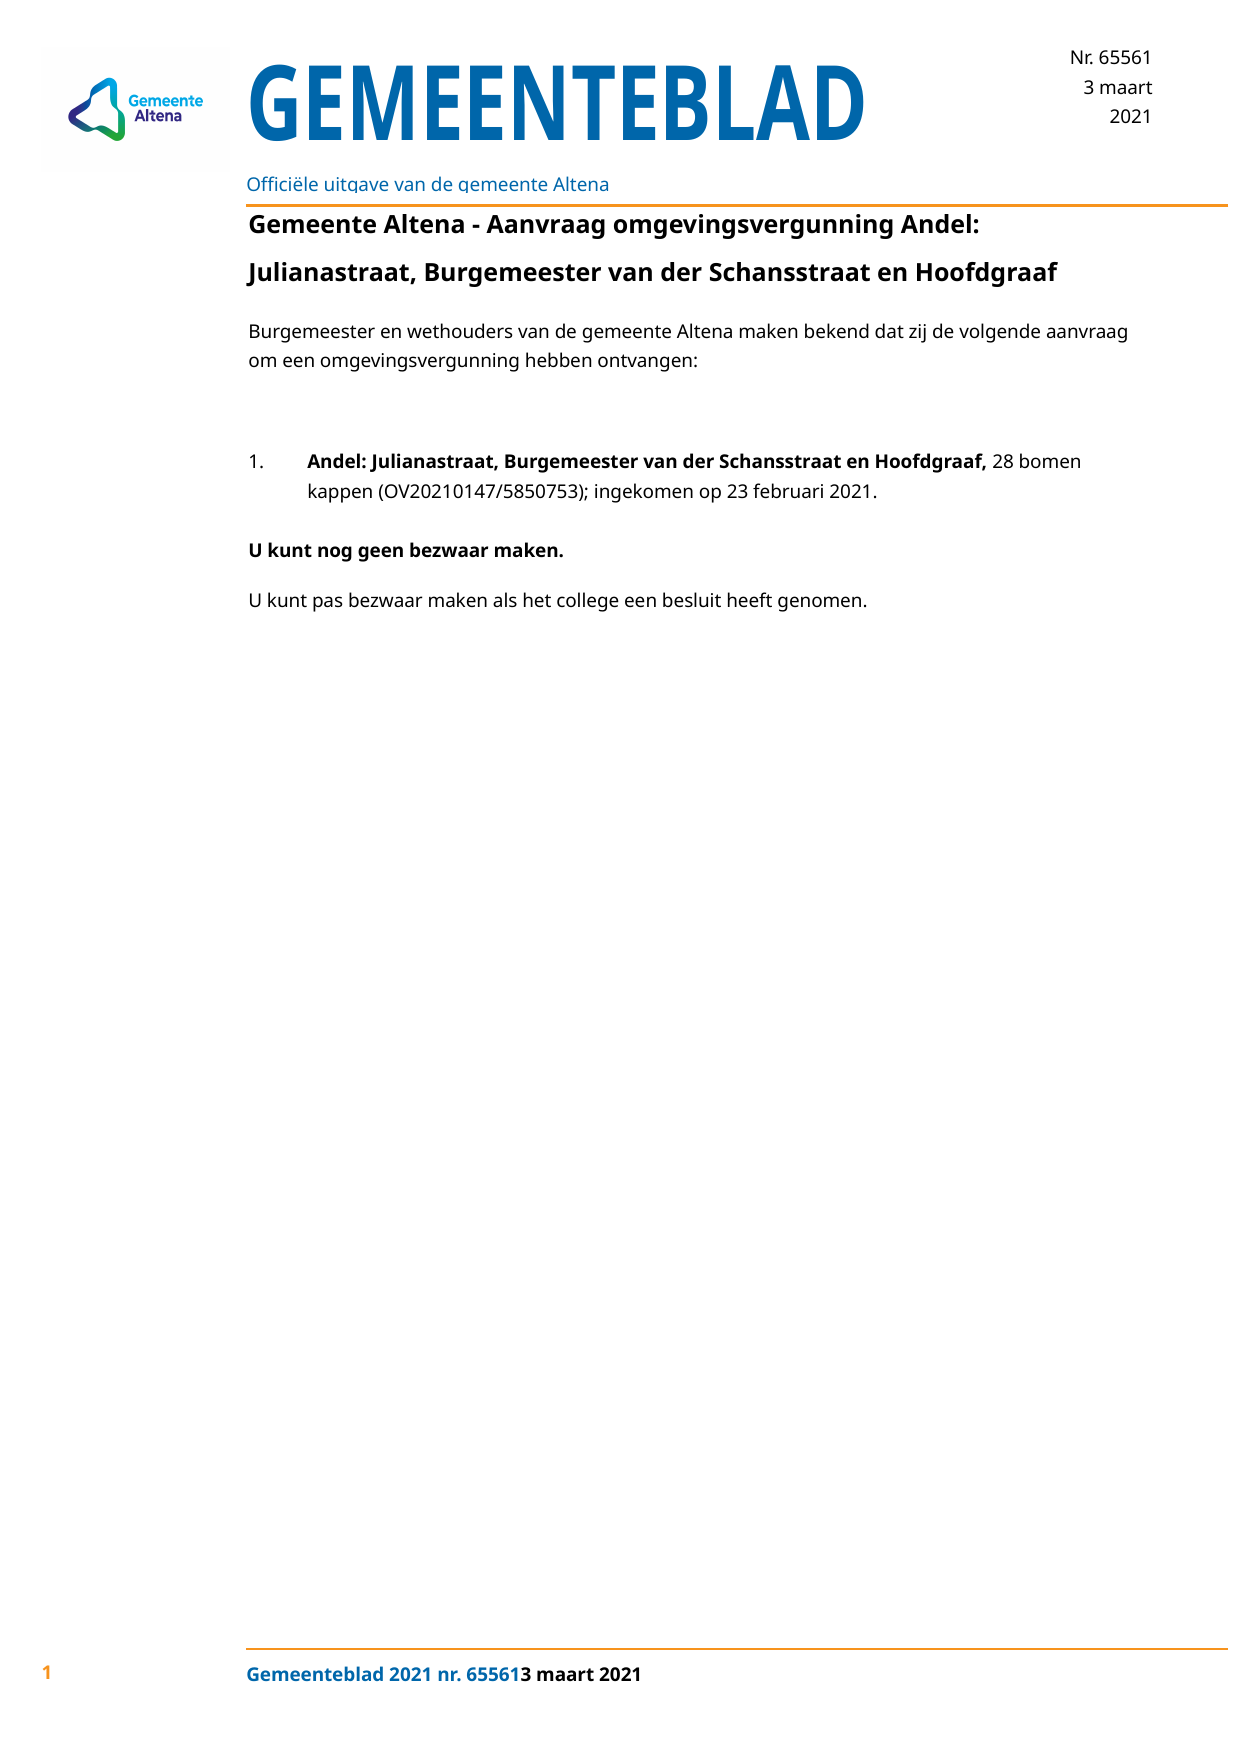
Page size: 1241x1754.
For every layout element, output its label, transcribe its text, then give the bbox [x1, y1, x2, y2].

text U kunt nog geen bezwaar maken. [248, 537, 1152, 563]
text Gemeente Altena - Aanvraag omgevingsvergunning Andel: Julianastraat, Burgemeester van der Schansstraat en Hoofdgraaf [248, 207, 1152, 288]
text U kunt pas bezwaar maken als het college een besluit heeft genomen. [248, 587, 1152, 613]
picture [41, 47, 231, 172]
text Burgemeester en wethouders van de gemeente Altena maken bekend dat zij de volgende aanvraag om een omgevingsvergunning hebben ontvangen: [248, 318, 1152, 373]
list Andel: Julianastraat, Burgemeester van der Schansstraat en Hoofdgraaf, 28 bomen kappen (OV20210147/5850753); ingekomen op 23 februari 2021. [248, 448, 1152, 504]
